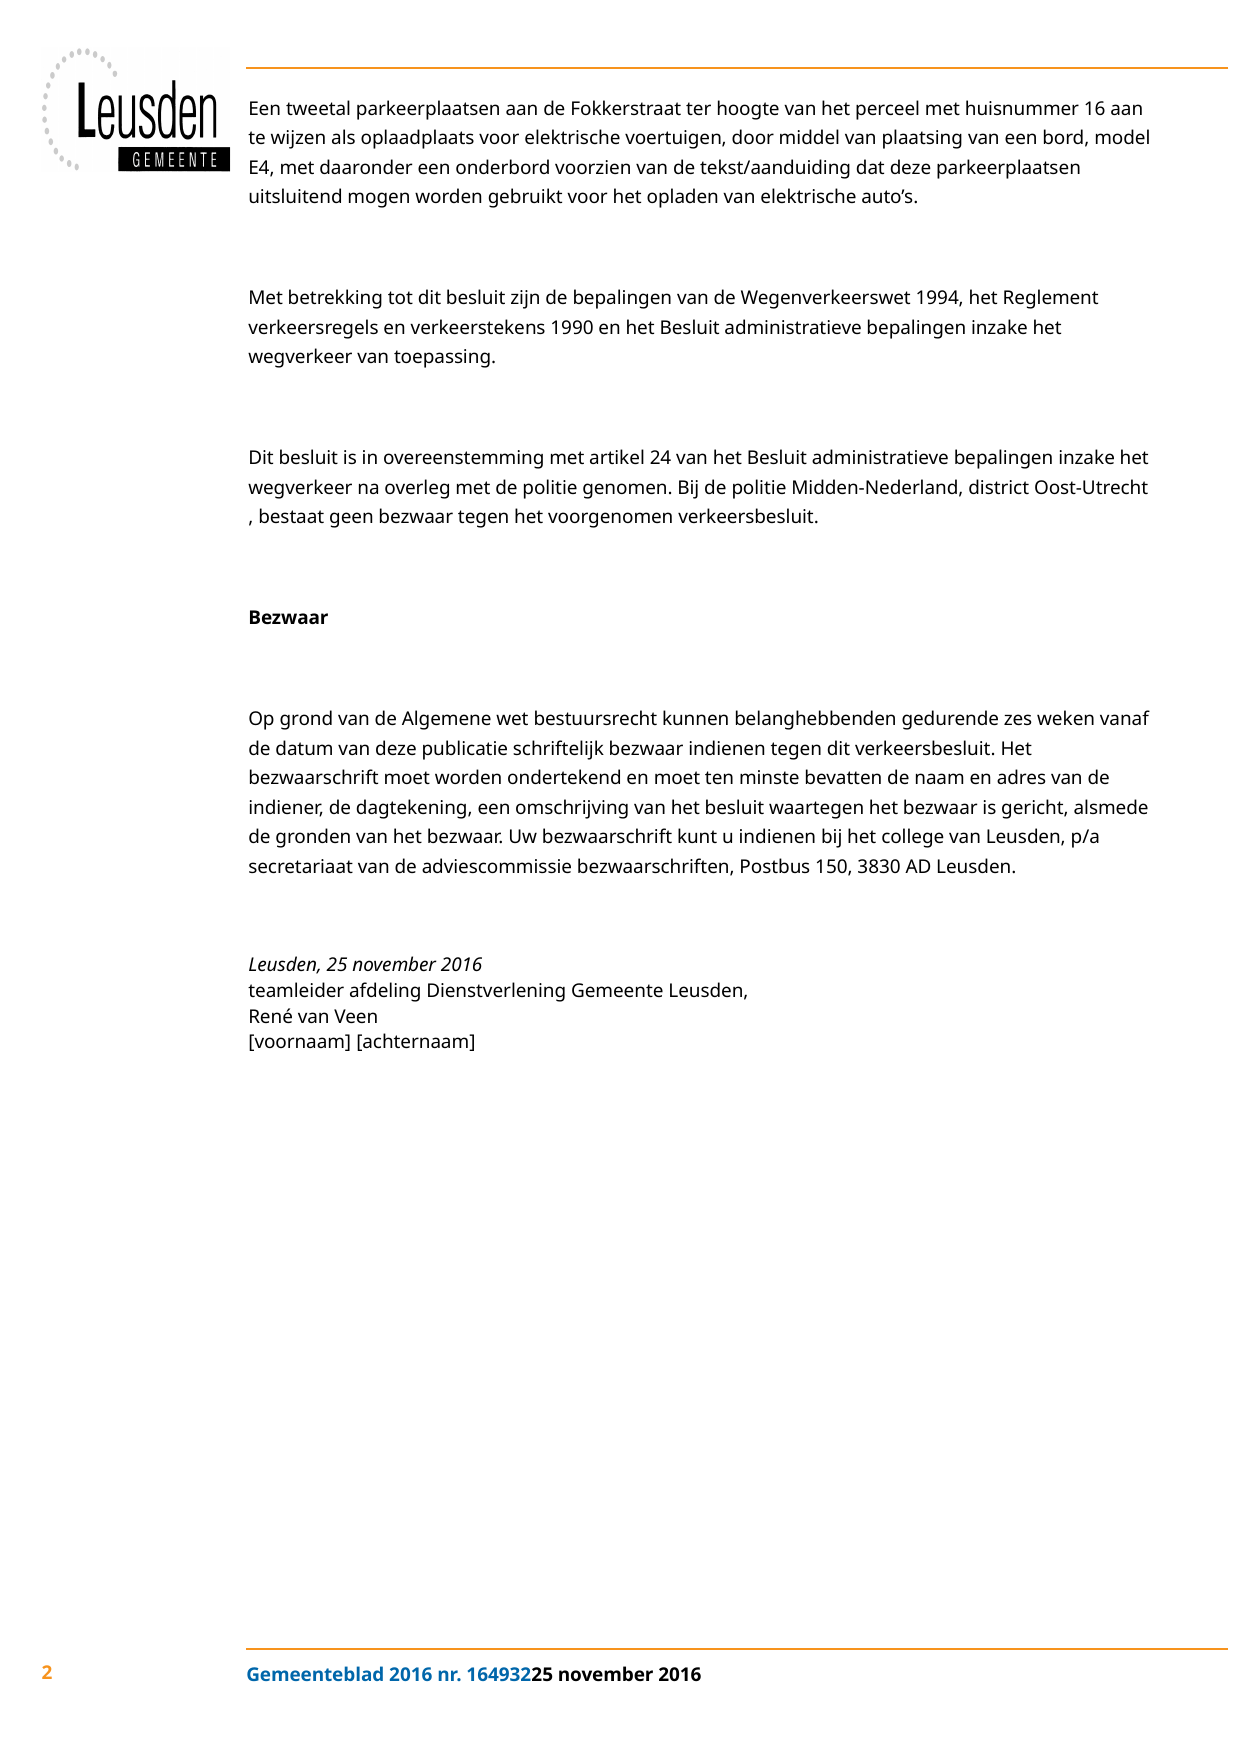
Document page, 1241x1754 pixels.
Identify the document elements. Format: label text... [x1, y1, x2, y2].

text Bezwaar [248, 604, 1152, 630]
text Een tweetal parkeerplaatsen aan de Fokkerstraat ter hoogte van het perceel met huisnummer 16 aan te wijzen als oplaadplaats voor elektrische voertuigen, door middel van plaatsing van een bord, model E4, met daaronder een onderbord voorzien van de tekst/aanduiding dat deze parkeerplaatsen uitsluitend mogen worden gebruikt voor het opladen van elektrische auto’s. [248, 95, 1152, 209]
text teamleider afdeling Dienstverlening Gemeente Leusden, [248, 977, 1152, 1003]
text [voornaam] [achternaam] [248, 1028, 1152, 1054]
text Op grond van de Algemene wet bestuursrecht kunnen belanghebbenden gedurende zes weken vanaf de datum van deze publicatie schriftelijk bezwaar indienen tegen dit verkeersbesluit. Het bezwaarschrift moet worden ondertekend en moet ten minste bevatten de naam en adres van de indiener, de dagtekening, een omschrijving van het besluit waartegen het bezwaar is gericht, alsmede de gronden van het bezwaar. Uw bezwaarschrift kunt u indienen bij het college van Leusden, p/a secretariaat van de adviescommissie bezwaarschriften, Postbus 150, 3830 AD Leusden. [248, 705, 1152, 879]
text Dit besluit is in overeenstemming met artikel 24 van het Besluit administratieve bepalingen inzake het wegverkeer na overleg met de politie genomen. Bij de politie Midden-Nederland, district Oost-Utrecht , bestaat geen bezwaar tegen het voorgenomen verkeersbesluit. [248, 444, 1152, 529]
text Met betrekking tot dit besluit zijn de bepalingen van de Wegenverkeerswet 1994, het Reglement verkeersregels en verkeerstekens 1990 en het Besluit administratieve bepalingen inzake het wegverkeer van toepassing. [248, 284, 1152, 369]
text René van Veen [248, 1003, 1152, 1028]
picture [41, 47, 231, 172]
text Leusden, 25 november 2016 [248, 951, 1152, 977]
